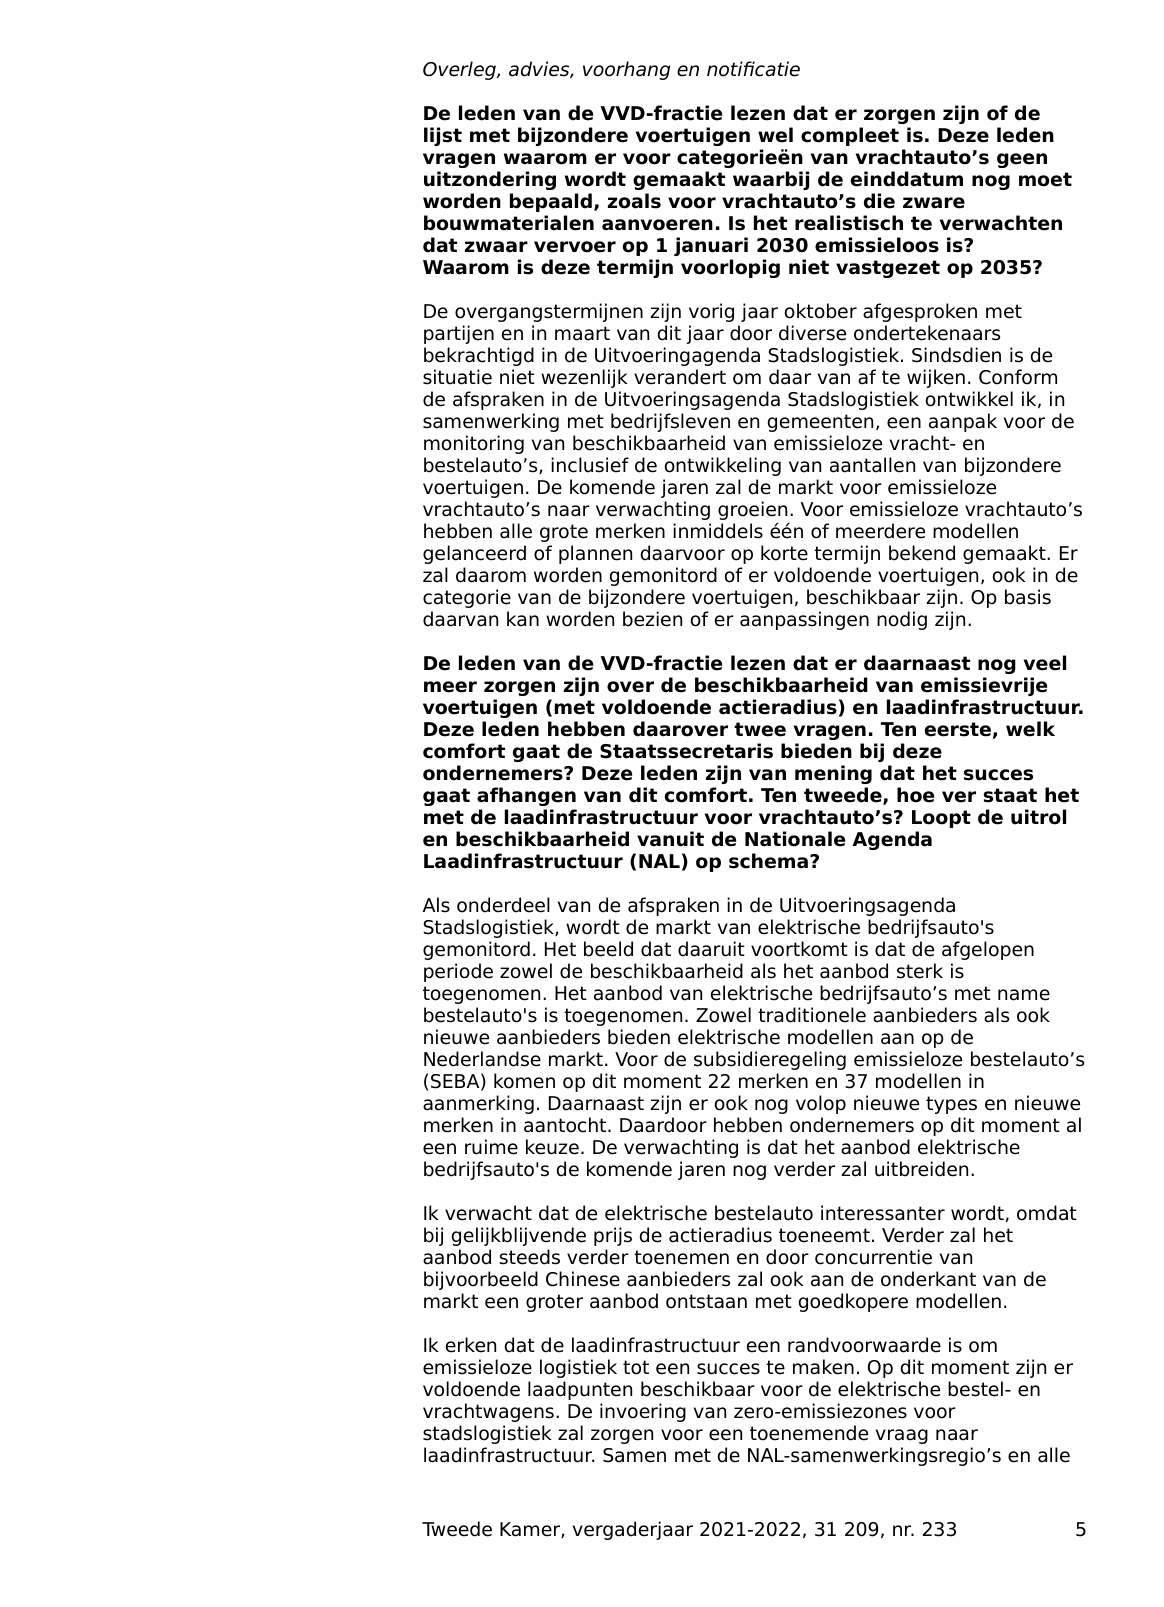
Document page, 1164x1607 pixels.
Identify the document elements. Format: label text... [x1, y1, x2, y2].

text Waarom is deze termijn voorlopig niet vastgezet op 2035? [422, 257, 1087, 279]
text Als onderdeel van de afspraken in de Uitvoeringsagenda Stadslogistiek, wordt de markt van elektrische bedrijfsauto's gemonitord. Het beeld dat daaruit voortkomt is dat de afgelopen periode zowel de beschikbaarheid als het aanbod sterk is toegenomen. Het aanbod van elektrische bedrijfsauto’s met name bestelauto's is toegenomen. Zowel traditionele aanbieders als ook nieuwe aanbieders bieden elektrische modellen aan op de Nederlandse markt. Voor de subsidieregeling emissieloze bestelauto’s (SEBA) komen op dit moment 22 merken en 37 modellen in aanmerking. Daarnaast zijn er ook nog volop nieuwe types en nieuwe merken in aantocht. Daardoor hebben ondernemers op dit moment al een ruime keuze. De verwachting is dat het aanbod elektrische bedrijfsauto's de komende jaren nog verder zal uitbreiden. [422, 895, 1087, 1181]
text De leden van de VVD-fractie lezen dat er zorgen zijn of de lijst met bijzondere voertuigen wel compleet is. Deze leden vragen waarom er voor categorieën van vrachtauto’s geen uitzondering wordt gemaakt waarbij de einddatum nog moet worden bepaald, zoals voor vrachtauto’s die zware bouwmaterialen aanvoeren. Is het realistisch te verwachten dat zwaar vervoer op 1 januari 2030 emissieloos is? [422, 103, 1087, 257]
text De overgangstermijnen zijn vorig jaar oktober afgesproken met partijen en in maart van dit jaar door diverse ondertekenaars bekrachtigd in de Uitvoeringagenda Stadslogistiek. Sindsdien is de situatie niet wezenlijk verandert om daar van af te wijken. Conform de afspraken in de Uitvoeringsagenda Stadslogistiek ontwikkel ik, in samenwerking met bedrijfsleven en gemeenten, een aanpak voor de monitoring van beschikbaarheid van emissieloze vracht- en bestelauto’s, inclusief de ontwikkeling van aantallen van bijzondere voertuigen. De komende jaren zal de markt voor emissieloze vrachtauto’s naar verwachting groeien. Voor emissieloze vrachtauto’s hebben alle grote merken inmiddels één of meerdere modellen gelanceerd of plannen daarvoor op korte termijn bekend gemaakt. Er zal daarom worden gemonitord of er voldoende voertuigen, ook in de categorie van de bijzondere voertuigen, beschikbaar zijn. Op basis daarvan kan worden bezien of er aanpassingen nodig zijn. [422, 301, 1087, 631]
subtitle Overleg, advies, voorhang en notificatie [422, 59, 1087, 81]
text Ik erken dat de laadinfrastructuur een randvoorwaarde is om emissieloze logistiek tot een succes te maken. Op dit moment zijn er voldoende laadpunten beschikbaar voor de elektrische bestel- en vrachtwagens. De invoering van zero-emissiezones voor stadslogistiek zal zorgen voor een toenemende vraag naar laadinfrastructuur. Samen met de NAL-samenwerkingsregio’s en alle [422, 1335, 1087, 1467]
text Ik verwacht dat de elektrische bestelauto interessanter wordt, omdat bij gelijkblijvende prijs de actieradius toeneemt. Verder zal het aanbod steeds verder toenemen en door concurrentie van bijvoorbeeld Chinese aanbieders zal ook aan de onderkant van de markt een groter aanbod ontstaan met goedkopere modellen. [422, 1203, 1087, 1313]
text De leden van de VVD-fractie lezen dat er daarnaast nog veel meer zorgen zijn over de beschikbaarheid van emissievrije voertuigen (met voldoende actieradius) en laadinfrastructuur. Deze leden hebben daarover twee vragen. Ten eerste, welk comfort gaat de Staatssecretaris bieden bij deze ondernemers? Deze leden zijn van mening dat het succes gaat afhangen van dit comfort. Ten tweede, hoe ver staat het met de laadinfrastructuur voor vrachtauto’s? Loopt de uitrol en beschikbaarheid vanuit de Nationale Agenda Laadinfrastructuur (NAL) op schema? [422, 653, 1087, 873]
